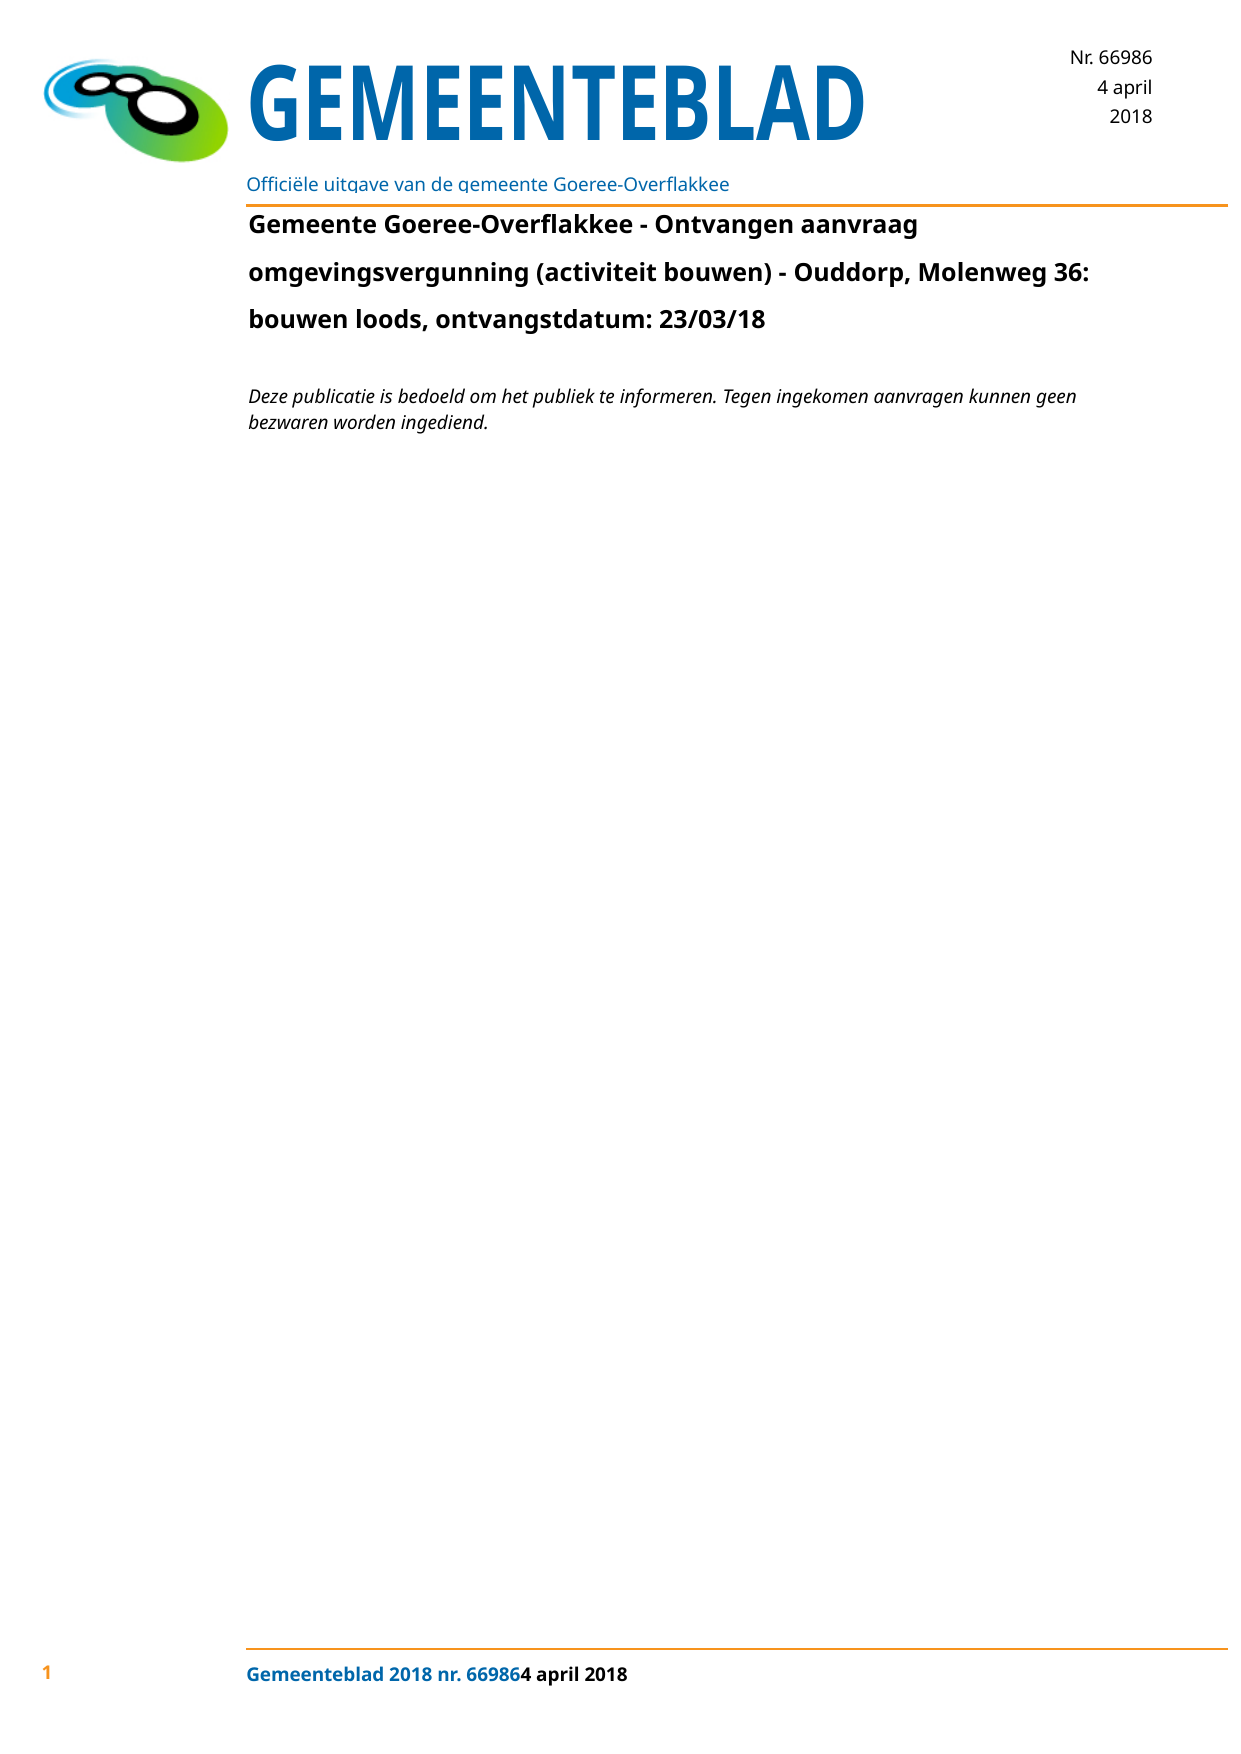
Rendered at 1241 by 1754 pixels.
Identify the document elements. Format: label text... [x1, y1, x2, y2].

picture [41, 47, 231, 172]
text Deze publicatie is bedoeld om het publiek te informeren. Tegen ingekomen aanvragen kunnen geen bezwaren worden ingediend. [248, 384, 1152, 435]
text Gemeente Goeree-Overflakkee - Ontvangen aanvraag omgevingsvergunning (activiteit bouwen) - Ouddorp, Molenweg 36: bouwen loods, ontvangstdatum: 23/03/18 [248, 207, 1152, 336]
